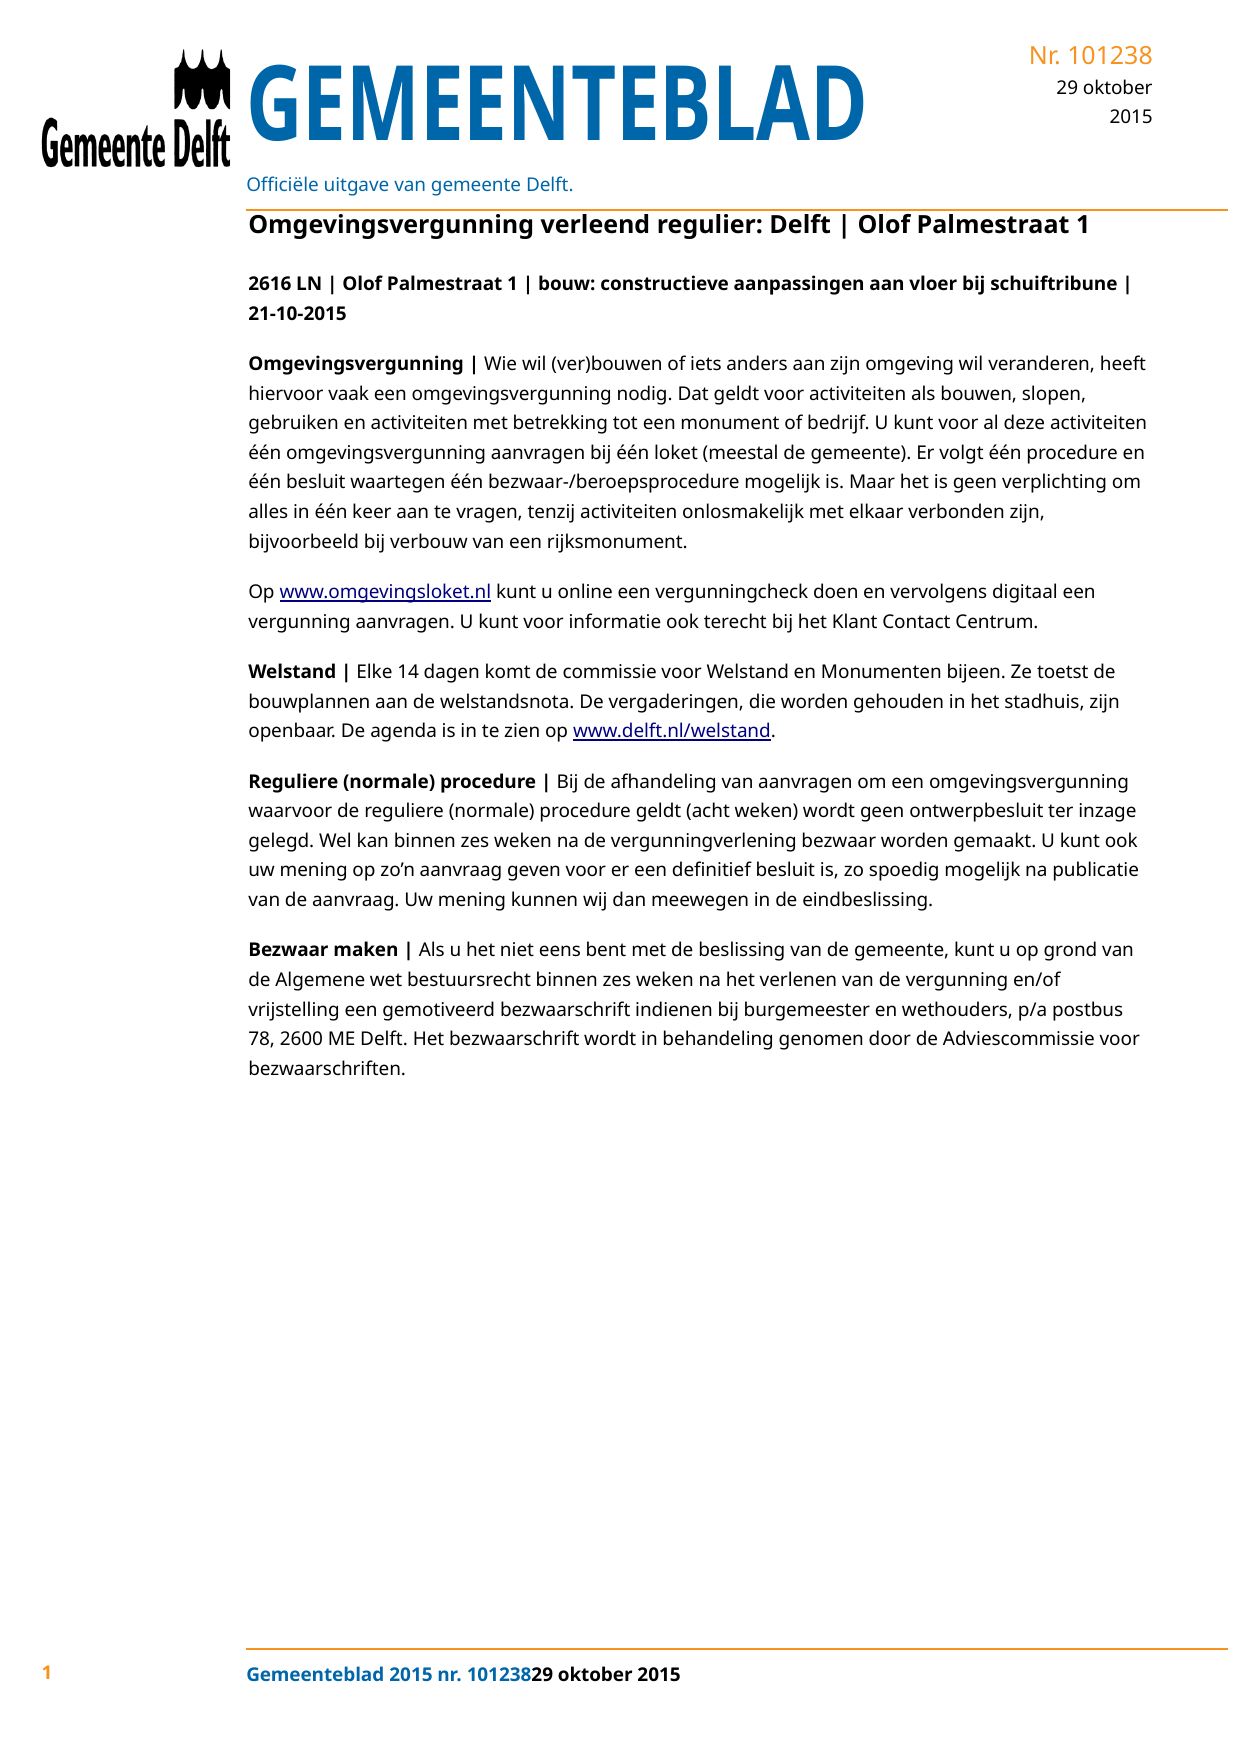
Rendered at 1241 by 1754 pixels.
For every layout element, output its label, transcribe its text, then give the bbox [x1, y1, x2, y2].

text Omgevingsvergunning | Wie wil (ver)bouwen of iets anders aan zijn omgeving wil veranderen, heeft hiervoor vaak een omgevingsvergunning nodig. Dat geldt voor activiteiten als bouwen, slopen, gebruiken en activiteiten met betrekking tot een monument of bedrijf. U kunt voor al deze activiteiten één omgevingsvergunning aanvragen bij één loket (meestal de gemeente). Er volgt één procedure en één besluit waartegen één bezwaar-/beroepsprocedure mogelijk is. Maar het is geen verplichting om alles in één keer aan te vragen, tenzij activiteiten onlosmakelijk met elkaar verbonden zijn, bijvoorbeeld bij verbouw van een rijksmonument. [248, 350, 1152, 553]
text 2616 LN | Olof Palmestraat 1 | bouw: constructieve aanpassingen aan vloer bij schuiftribune | 21-10-2015 [248, 270, 1152, 326]
picture [41, 47, 231, 172]
text Welstand | Elke 14 dagen komt de commissie voor Welstand en Monumenten bijeen. Ze toetst de bouwplannen aan de welstandsnota. De vergaderingen, die worden gehouden in het stadhuis, zijn openbaar. De agenda is in te zien op www.delft.nl/welstand. [248, 658, 1152, 743]
text Omgevingsvergunning verleend regulier: Delft | Olof Palmestraat 1 [248, 211, 1152, 241]
text Op www.omgevingsloket.nl kunt u online een vergunningcheck doen en vervolgens digitaal een vergunning aanvragen. U kunt voor informatie ook terecht bij het Klant Contact Centrum. [248, 578, 1152, 633]
text Reguliere (normale) procedure | Bij de afhandeling van aanvragen om een omgevingsvergunning waarvoor de reguliere (normale) procedure geldt (acht weken) wordt geen ontwerpbesluit ter inzage gelegd. Wel kan binnen zes weken na de vergunningverlening bezwaar worden gemaakt. U kunt ook uw mening op zo’n aanvraag geven voor er een definitief besluit is, zo spoedig mogelijk na publicatie van de aanvraag. Uw mening kunnen wij dan meewegen in de eindbeslissing. [248, 768, 1152, 912]
text Bezwaar maken | Als u het niet eens bent met de beslissing van de gemeente, kunt u op grond van de Algemene wet bestuursrecht binnen zes weken na het verlenen van de vergunning en/of vrijstelling een gemotiveerd bezwaarschrift indienen bij burgemeester en wethouders, p/a postbus 78, 2600 ME Delft. Het bezwaarschrift wordt in behandeling genomen door de Adviescommissie voor bezwaarschriften. [248, 937, 1152, 1081]
